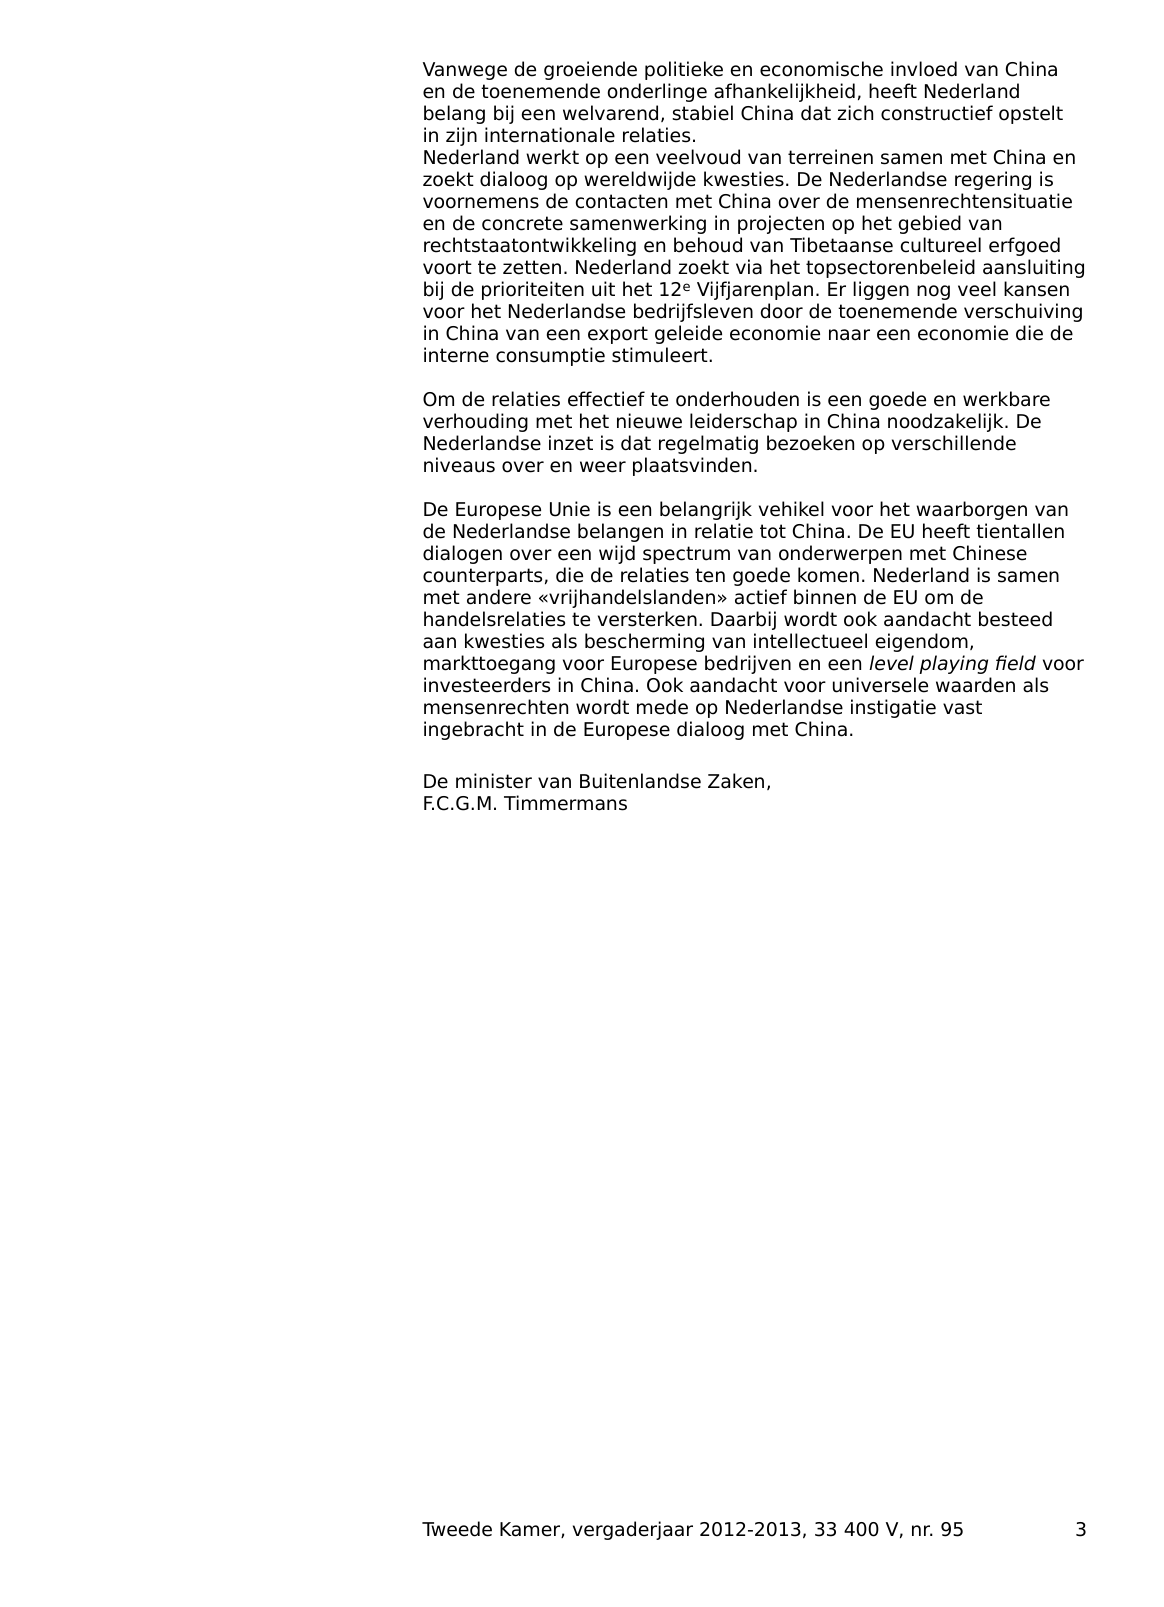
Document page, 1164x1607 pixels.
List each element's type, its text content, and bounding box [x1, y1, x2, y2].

text De Europese Unie is een belangrijk vehikel voor het waarborgen van de Nederlandse belangen in relatie tot China. De EU heeft tientallen dialogen over een wijd spectrum van onderwerpen met Chinese counterparts, die de relaties ten goede komen. Nederland is samen met andere «vrijhandelslanden» actief binnen de EU om de handelsrelaties te versterken. Daarbij wordt ook aandacht besteed aan kwesties als bescherming van intellectueel eigendom, markttoegang voor Europese bedrijven en een level playing field voor investeerders in China. Ook aandacht voor universele waarden als mensenrechten wordt mede op Nederlandse instigatie vast ingebracht in de Europese dialoog met China. [422, 499, 1087, 741]
text Nederland werkt op een veelvoud van terreinen samen met China en zoekt dialoog op wereldwijde kwesties. De Nederlandse regering is voornemens de contacten met China over de mensenrechtensituatie en de concrete samenwerking in projecten op het gebied van rechtstaatontwikkeling en behoud van Tibetaanse cultureel erfgoed voort te zetten. Nederland zoekt via het topsectorenbeleid aansluiting bij de prioriteiten uit het 12e Vijfjarenplan. Er liggen nog veel kansen voor het Nederlandse bedrijfsleven door de toenemende verschuiving in China van een export geleide economie naar een economie die de interne consumptie stimuleert. [422, 147, 1087, 367]
text Om de relaties effectief te onderhouden is een goede en werkbare verhouding met het nieuwe leiderschap in China noodzakelijk. De Nederlandse inzet is dat regelmatig bezoeken op verschillende niveaus over en weer plaatsvinden. [422, 389, 1087, 477]
text Vanwege de groeiende politieke en economische invloed van China en de toenemende onderlinge afhankelijkheid, heeft Nederland belang bij een welvarend, stabiel China dat zich constructief opstelt in zijn internationale relaties. [422, 59, 1087, 147]
text De minister van Buitenlandse Zaken, F.C.G.M. Timmermans [422, 771, 1087, 815]
